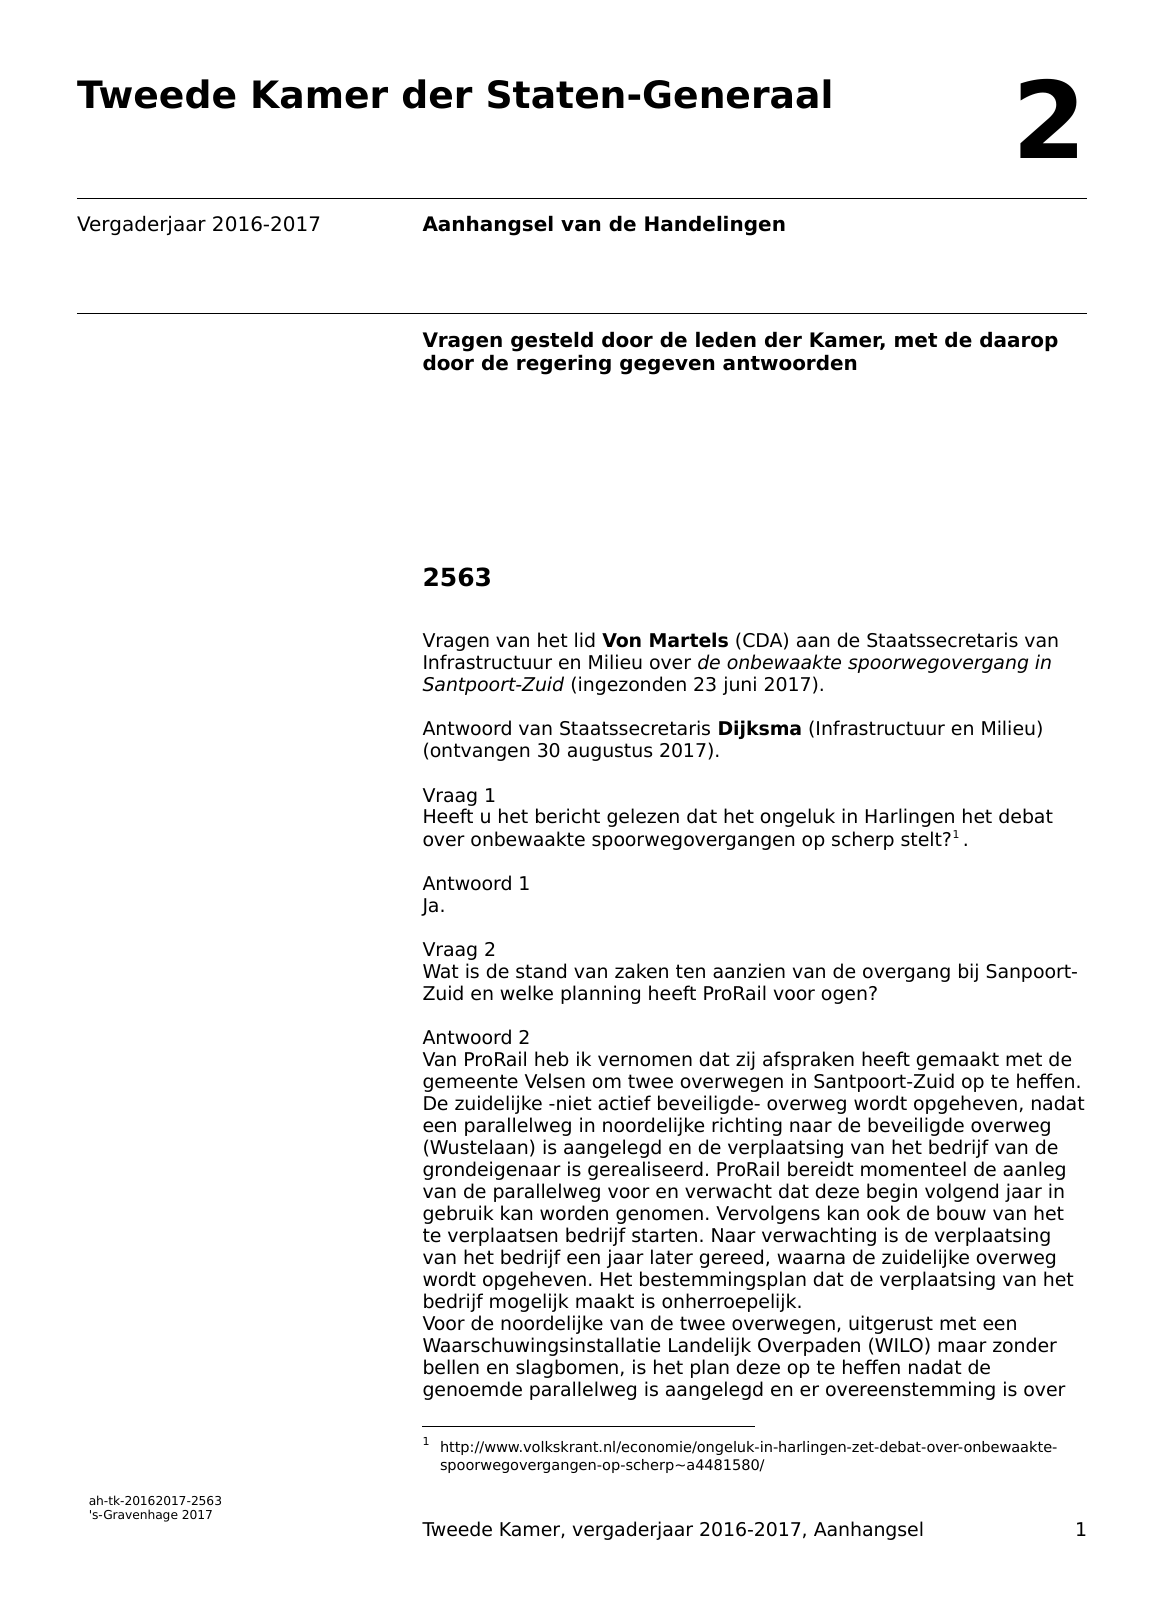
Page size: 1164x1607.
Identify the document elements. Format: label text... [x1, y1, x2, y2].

text ah-tk-20162017-2563 [88, 1494, 323, 1508]
text http://www.volkskrant.nl/economie/ongeluk-in-harlingen-zet-debat-over-onbewaakte-spoorwegovergangen-op-scherp~a4481580/ [422, 1435, 1087, 1474]
table_cell Aanhangsel van de Handelingen [422, 199, 1087, 313]
text Antwoord van Staatssecretaris Dijksma (Infrastructuur en Milieu) (ontvangen 30 augustus 2017). [422, 718, 1087, 762]
text Vraag 1 [422, 784, 1087, 806]
text Ja. [422, 894, 1087, 917]
table_cell Vergaderjaar 2016-2017 [77, 199, 422, 313]
text Vraag 2 [422, 939, 1087, 961]
table_header 2 [886, 59, 1087, 198]
text Antwoord 1 [422, 873, 1087, 894]
text Heeft u het bericht gelezen dat het ongeluk in Harlingen het debat over onbewaakte spoorwegovergangen op scherp stelt?. [422, 806, 1087, 850]
text Van ProRail heb ik vernomen dat zij afspraken heeft gemaakt met de gemeente Velsen om twee overwegen in Santpoort-Zuid op te heffen. De zuidelijke -niet actief beveiligde- overweg wordt opgeheven, nadat een parallelweg in noordelijke richting naar de beveiligde overweg (Wustelaan) is aangelegd en de verplaatsing van het bedrijf van de grondeigenaar is gerealiseerd. ProRail bereidt momenteel de aanleg van de parallelweg voor en verwacht dat deze begin volgend jaar in gebruik kan worden genomen. Vervolgens kan ook de bouw van het te verplaatsen bedrijf starten. Naar verwachting is de verplaatsing van het bedrijf een jaar later gereed, waarna de zuidelijke overweg wordt opgeheven. Het bestemmingsplan dat de verplaatsing van het bedrijf mogelijk maakt is onherroepelijk. [422, 1049, 1087, 1313]
table_header Tweede Kamer der Staten-Generaal [77, 59, 886, 198]
text 's-Gravenhage 2017 [88, 1508, 323, 1522]
text Antwoord 2 [422, 1027, 1087, 1049]
text Wat is de stand van zaken ten aanzien van de overgang bij Sanpoort-Zuid en welke planning heeft ProRail voor ogen? [422, 961, 1087, 1005]
table_cell [77, 314, 422, 375]
text 2563 [422, 563, 1087, 592]
table_cell Vragen gesteld door de leden der Kamer, met de daarop door de regering gegeven antwoorden [422, 314, 1087, 375]
text Vragen van het lid Von Martels (CDA) aan de Staatssecretaris van Infrastructuur en Milieu over de onbewaakte spoorwegovergang in Santpoort-Zuid (ingezonden 23 juni 2017). [422, 630, 1087, 696]
text Voor de noordelijke van de twee overwegen, uitgerust met een Waarschuwingsinstallatie Landelijk Overpaden (WILO) maar zonder bellen en slagbomen, is het plan deze op te heffen nadat de genoemde parallelweg is aangelegd en er overeenstemming is over [422, 1313, 1087, 1401]
